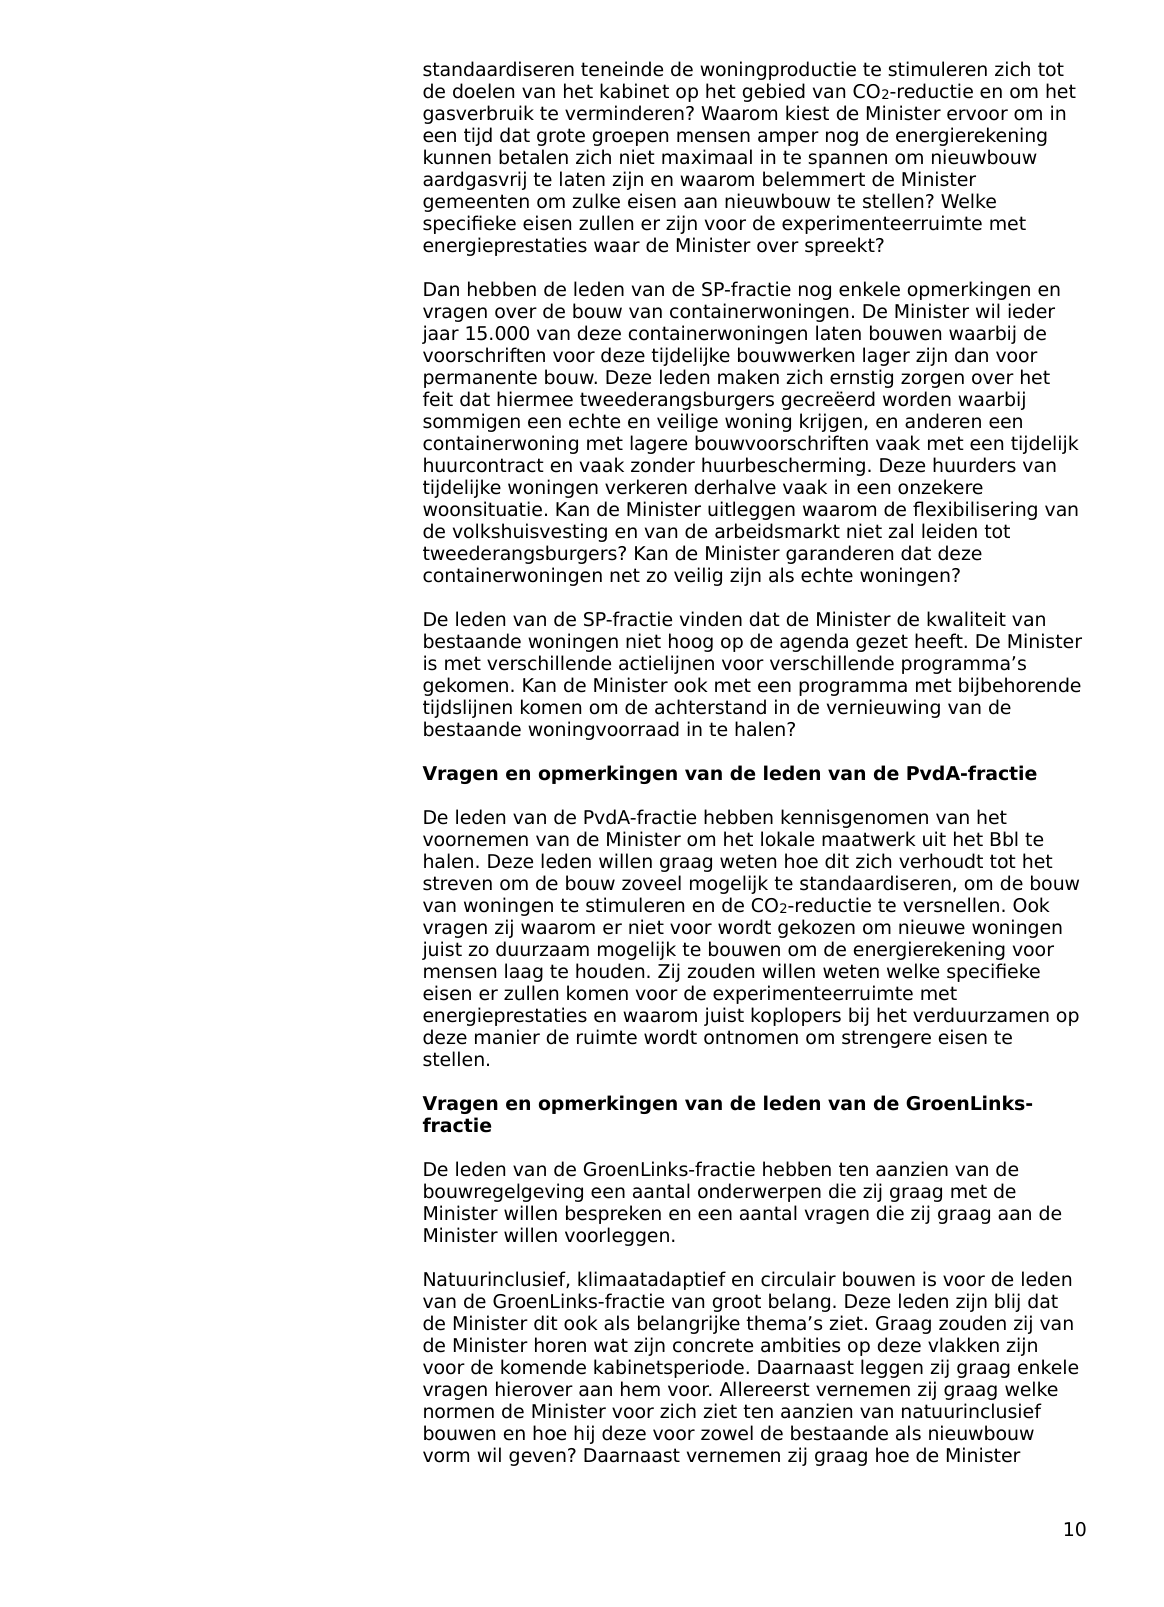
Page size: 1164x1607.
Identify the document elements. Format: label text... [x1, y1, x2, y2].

subtitle Vragen en opmerkingen van de leden van de GroenLinks-fractie [422, 1093, 1087, 1137]
text De leden van de SP-fractie vinden dat de Minister de kwaliteit van bestaande woningen niet hoog op de agenda gezet heeft. De Minister is met verschillende actielijnen voor verschillende programma’s gekomen. Kan de Minister ook met een programma met bijbehorende tijdslijnen komen om de achterstand in de vernieuwing van de bestaande woningvoorraad in te halen? [422, 609, 1087, 741]
text Natuurinclusief, klimaatadaptief en circulair bouwen is voor de leden van de GroenLinks-fractie van groot belang. Deze leden zijn blij dat de Minister dit ook als belangrijke thema’s ziet. Graag zouden zij van de Minister horen wat zijn concrete ambities op deze vlakken zijn voor de komende kabinetsperiode. Daarnaast leggen zij graag enkele vragen hierover aan hem voor. Allereerst vernemen zij graag welke normen de Minister voor zich ziet ten aanzien van natuurinclusief bouwen en hoe hij deze voor zowel de bestaande als nieuwbouw vorm wil geven? Daarnaast vernemen zij graag hoe de Minister [422, 1269, 1087, 1467]
text Dan hebben de leden van de SP-fractie nog enkele opmerkingen en vragen over de bouw van containerwoningen. De Minister wil ieder jaar 15.000 van deze containerwoningen laten bouwen waarbij de voorschriften voor deze tijdelijke bouwwerken lager zijn dan voor permanente bouw. Deze leden maken zich ernstig zorgen over het feit dat hiermee tweederangsburgers gecreëerd worden waarbij sommigen een echte en veilige woning krijgen, en anderen een containerwoning met lagere bouwvoorschriften vaak met een tijdelijk huurcontract en vaak zonder huurbescherming. Deze huurders van tijdelijke woningen verkeren derhalve vaak in een onzekere woonsituatie. Kan de Minister uitleggen waarom de flexibilisering van de volkshuisvesting en van de arbeidsmarkt niet zal leiden tot tweederangsburgers? Kan de Minister garanderen dat deze containerwoningen net zo veilig zijn als echte woningen? [422, 279, 1087, 587]
text standaardiseren teneinde de woningproductie te stimuleren zich tot de doelen van het kabinet op het gebied van CO2-reductie en om het gasverbruik te verminderen? Waarom kiest de Minister ervoor om in een tijd dat grote groepen mensen amper nog de energierekening kunnen betalen zich niet maximaal in te spannen om nieuwbouw aardgasvrij te laten zijn en waarom belemmert de Minister gemeenten om zulke eisen aan nieuwbouw te stellen? Welke specifieke eisen zullen er zijn voor de experimenteerruimte met energieprestaties waar de Minister over spreekt? [422, 59, 1087, 257]
text De leden van de PvdA-fractie hebben kennisgenomen van het voornemen van de Minister om het lokale maatwerk uit het Bbl te halen. Deze leden willen graag weten hoe dit zich verhoudt tot het streven om de bouw zoveel mogelijk te standaardiseren, om de bouw van woningen te stimuleren en de CO2-reductie te versnellen. Ook vragen zij waarom er niet voor wordt gekozen om nieuwe woningen juist zo duurzaam mogelijk te bouwen om de energierekening voor mensen laag te houden. Zij zouden willen weten welke specifieke eisen er zullen komen voor de experimenteerruimte met energieprestaties en waarom juist koplopers bij het verduurzamen op deze manier de ruimte wordt ontnomen om strengere eisen te stellen. [422, 807, 1087, 1071]
text De leden van de GroenLinks-fractie hebben ten aanzien van de bouwregelgeving een aantal onderwerpen die zij graag met de Minister willen bespreken en een aantal vragen die zij graag aan de Minister willen voorleggen. [422, 1159, 1087, 1247]
subtitle Vragen en opmerkingen van de leden van de PvdA-fractie [422, 763, 1087, 785]
